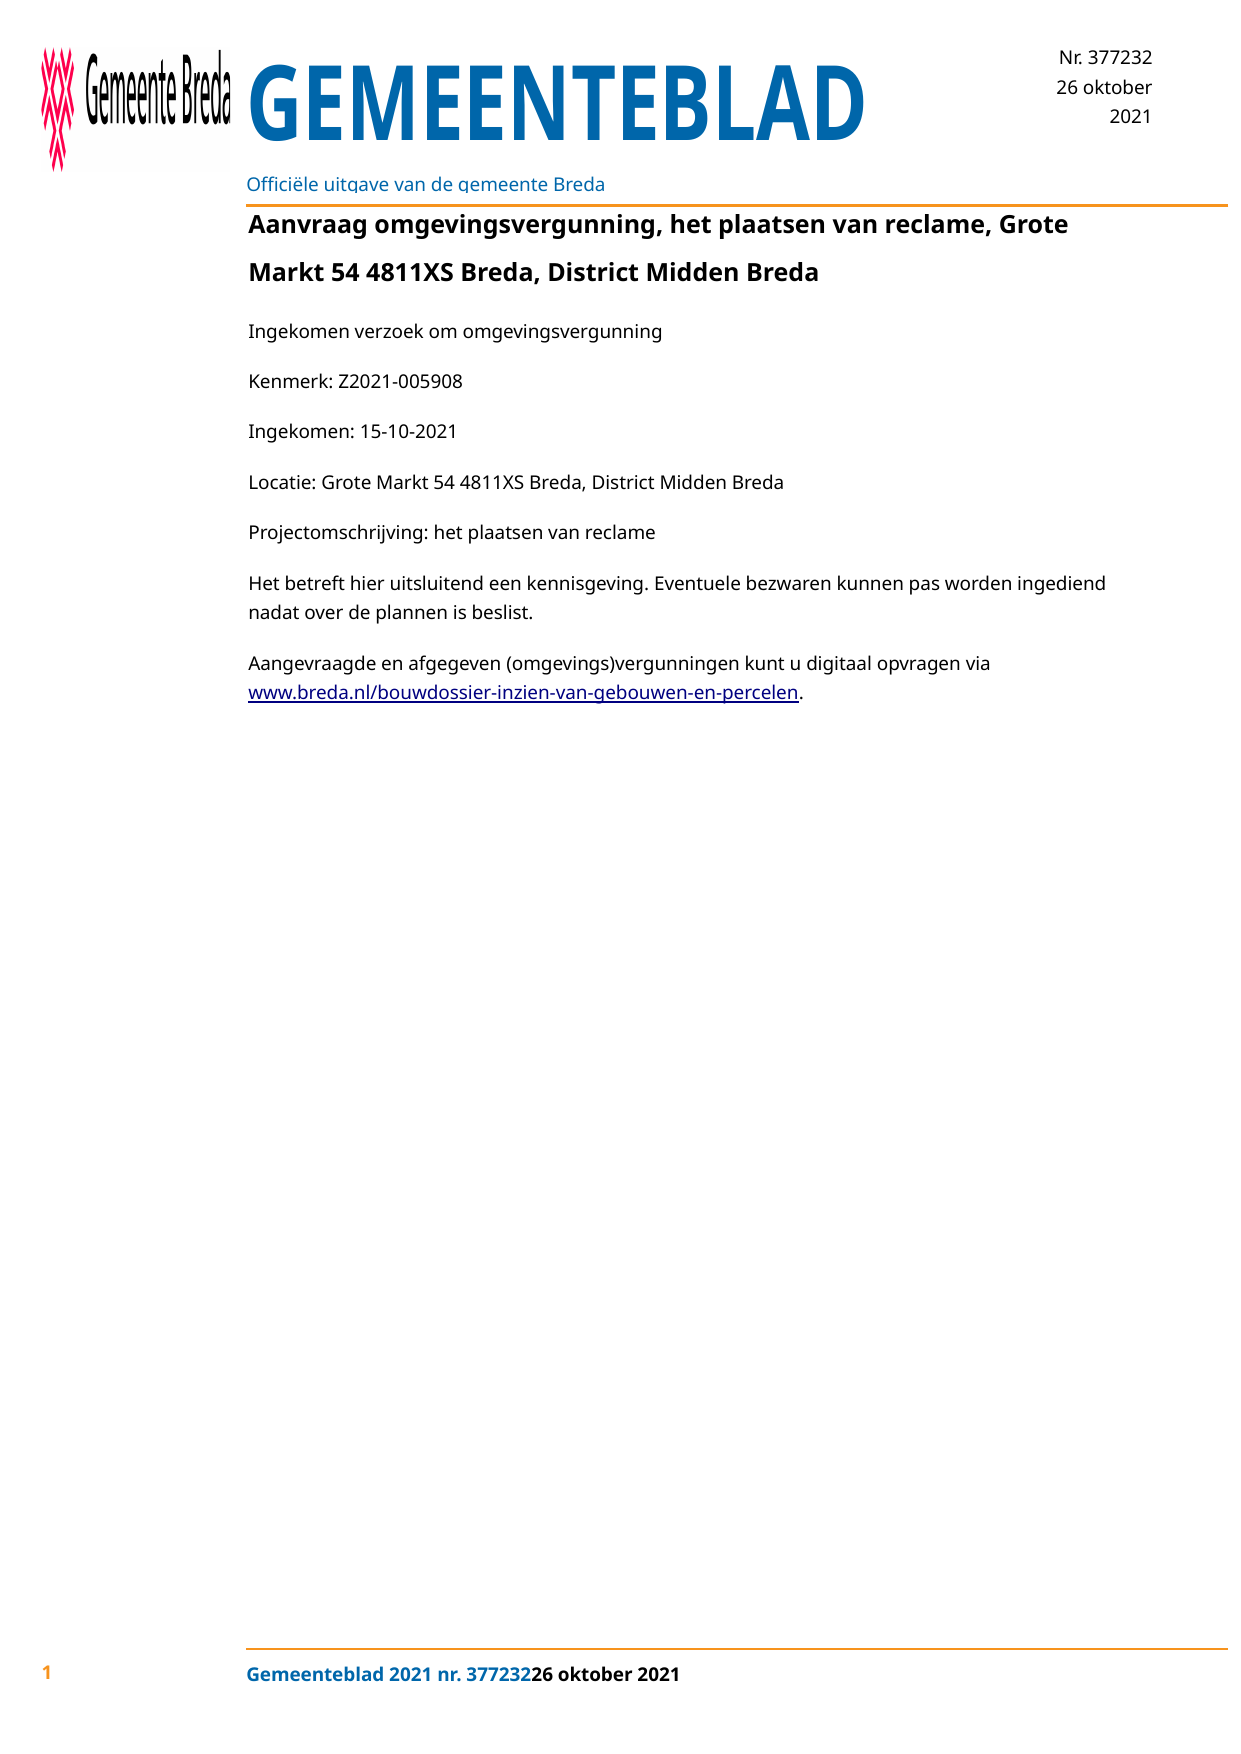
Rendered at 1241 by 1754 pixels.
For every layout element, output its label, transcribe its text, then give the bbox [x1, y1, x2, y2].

picture [41, 47, 231, 172]
text Locatie: Grote Markt 54 4811XS Breda, District Midden Breda [248, 469, 1152, 495]
text Aangevraagde en afgegeven (omgevings)vergunningen kunt u digitaal opvragen via www.breda.nl/bouwdossier-inzien-van-gebouwen-en-percelen. [248, 650, 1152, 705]
text Kenmerk: Z2021-005908 [248, 368, 1152, 394]
text Aanvraag omgevingsvergunning, het plaatsen van reclame, Grote Markt 54 4811XS Breda, District Midden Breda [248, 207, 1152, 288]
text Projectomschrijving: het plaatsen van reclame [248, 519, 1152, 545]
text Ingekomen verzoek om omgevingsvergunning [248, 318, 1152, 344]
text Het betreft hier uitsluitend een kennisgeving. Eventuele bezwaren kunnen pas worden ingediend nadat over de plannen is beslist. [248, 570, 1152, 625]
text Ingekomen: 15-10-2021 [248, 419, 1152, 444]
